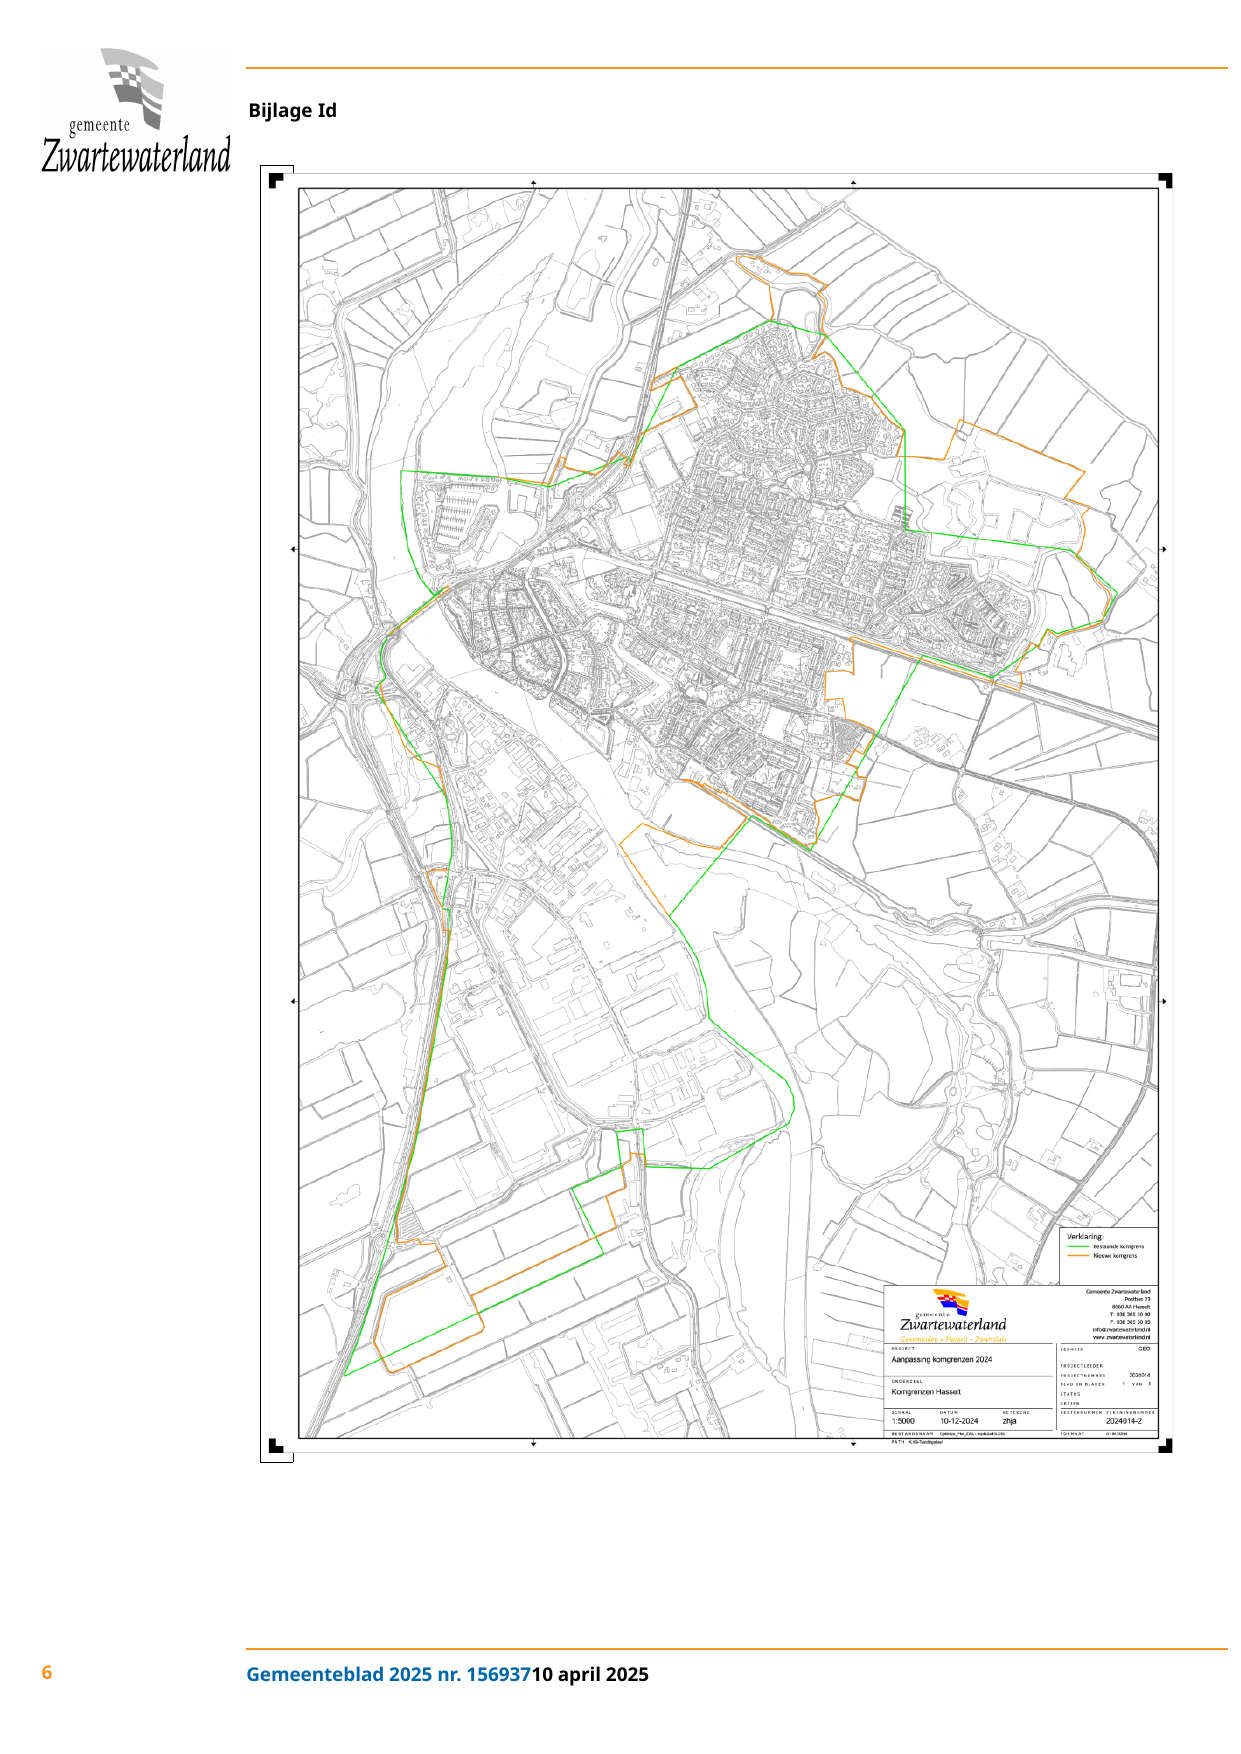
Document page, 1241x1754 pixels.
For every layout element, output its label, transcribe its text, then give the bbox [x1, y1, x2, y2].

picture [41, 47, 231, 172]
picture [268, 173, 1173, 1453]
text Bijlage Id [248, 95, 1152, 123]
